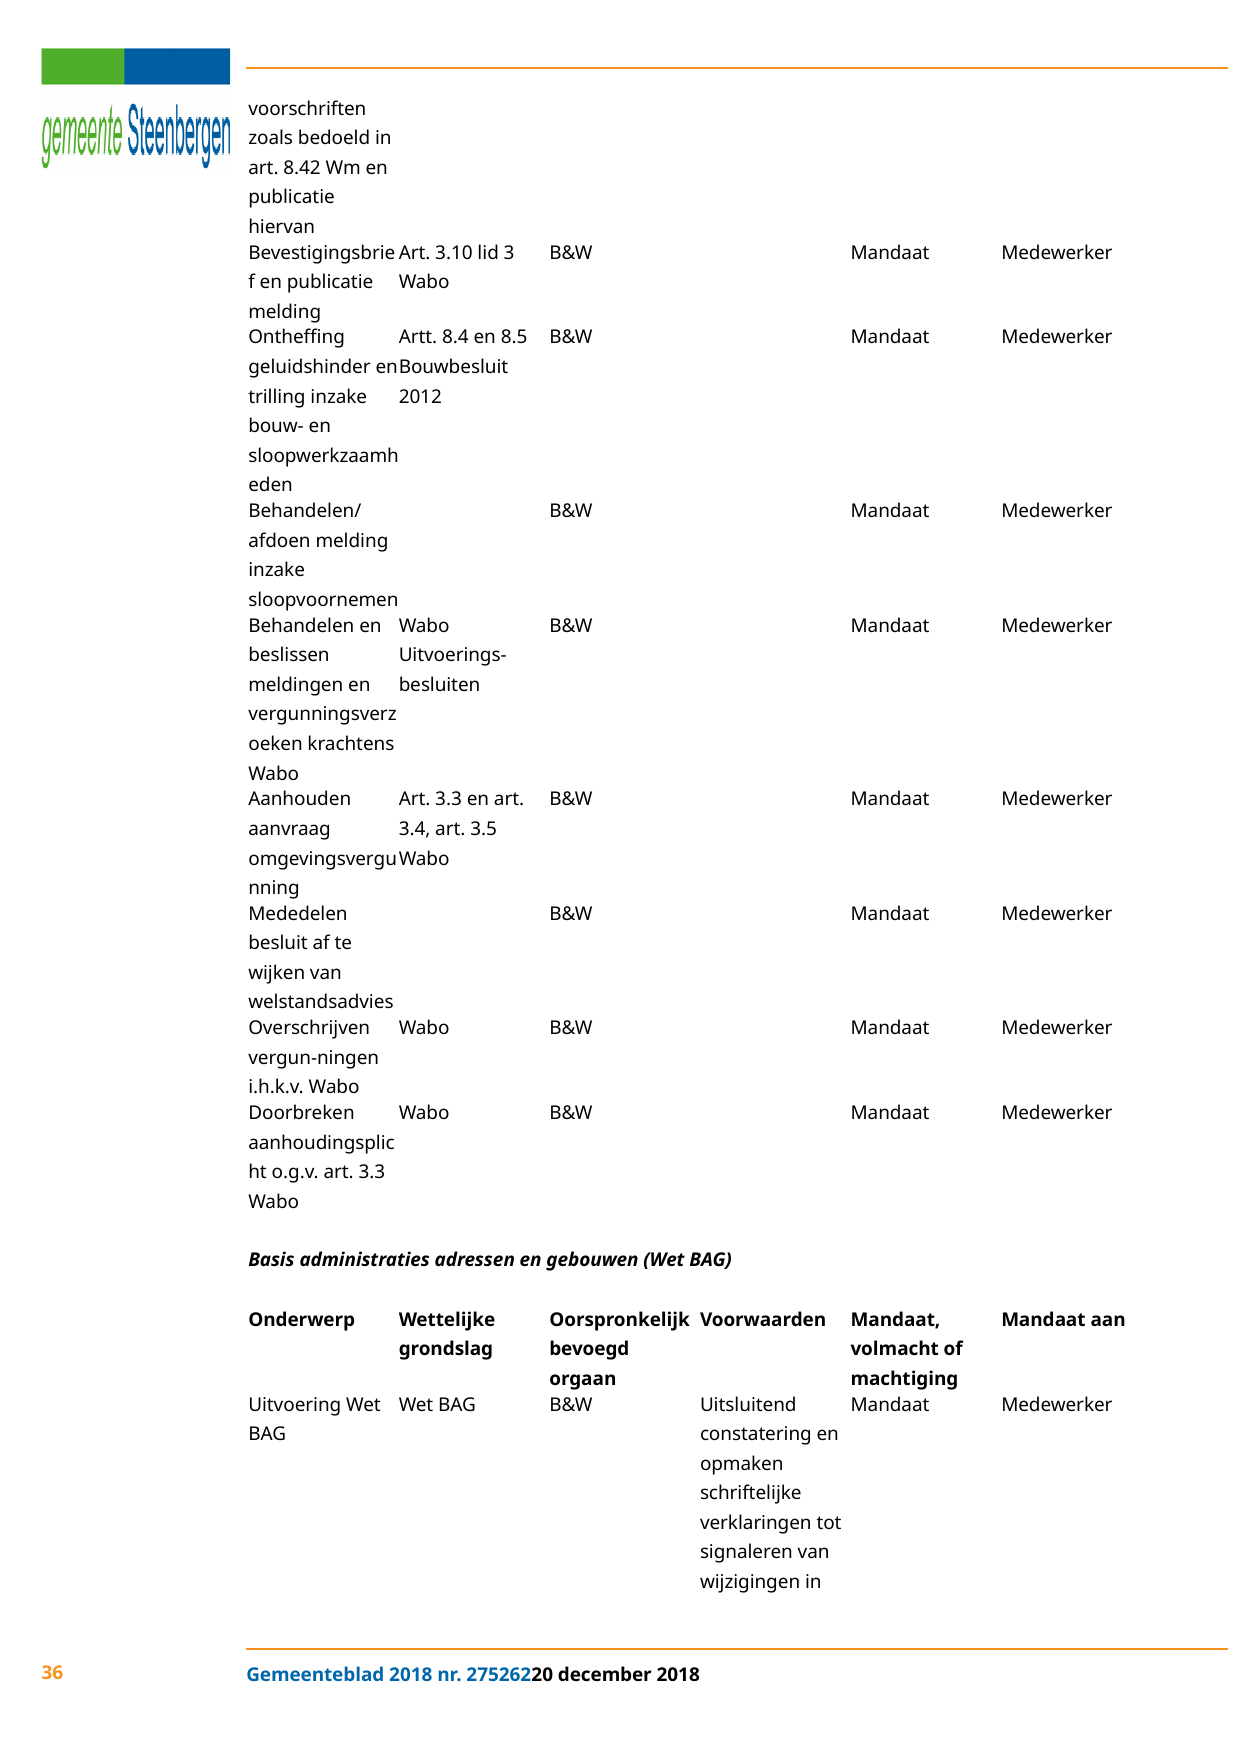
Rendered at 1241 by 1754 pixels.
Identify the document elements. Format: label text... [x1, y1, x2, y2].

table_cell Wabo [399, 1015, 549, 1099]
table_cell Wabo [399, 1099, 549, 1214]
table_cell Ontheffing geluidshinder en trilling inzake bouw- en sloopwerkzaamheden [248, 324, 398, 497]
table_cell Art. 3.10 lid 3 Wabo [399, 239, 549, 324]
table_header Oorspronkelijk bevoegd orgaan [549, 1306, 700, 1391]
table_header Wettelijke grondslag [399, 1306, 549, 1391]
table_cell Medewerker [1001, 324, 1152, 497]
table_cell Medewerker [1001, 612, 1152, 786]
table_cell B&W [549, 1015, 700, 1099]
table_header Mandaat aan [1001, 1306, 1152, 1391]
table_cell Mandaat [850, 612, 1001, 786]
table_cell [700, 1015, 850, 1099]
table_cell B&W [549, 900, 700, 1014]
table_cell [1001, 95, 1152, 239]
picture [41, 47, 231, 172]
table_cell Mededelen besluit af te wijken van welstandsadvies [248, 900, 398, 1014]
table_cell [549, 95, 700, 239]
table_cell Mandaat [850, 1099, 1001, 1214]
table_cell [700, 612, 850, 786]
table_cell Bevestigingsbrief en publicatie melding [248, 239, 398, 324]
table_cell Wet BAG [399, 1391, 549, 1594]
table_cell Uitsluitend constatering en opmaken schriftelijke verklaringen tot signaleren van wijzigingen in [700, 1391, 850, 1594]
table_cell Medewerker [1001, 786, 1152, 900]
table_cell Doorbreken aanhoudingsplicht o.g.v. art. 3.3 Wabo [248, 1099, 398, 1214]
table_cell Wabo Uitvoerings-besluiten [399, 612, 549, 786]
table_cell B&W [549, 1099, 700, 1214]
table_cell [700, 1099, 850, 1214]
table_cell B&W [549, 1391, 700, 1594]
table_cell Art. 3.3 en art. 3.4, art. 3.5 Wabo [399, 786, 549, 900]
table_cell [700, 498, 850, 612]
table_cell Uitvoering Wet BAG [248, 1391, 398, 1594]
table_cell Medewerker [1001, 900, 1152, 1014]
table_cell [700, 786, 850, 900]
table_cell Medewerker [1001, 1099, 1152, 1214]
table_cell Mandaat [850, 1015, 1001, 1099]
table_cell Mandaat [850, 900, 1001, 1014]
table_cell B&W [549, 324, 700, 497]
table_cell B&W [549, 239, 700, 324]
text Basis administraties adressen en gebouwen (Wet BAG) [248, 1247, 1152, 1272]
table_cell Medewerker [1001, 239, 1152, 324]
table_cell Medewerker [1001, 1015, 1152, 1099]
table_cell Mandaat [850, 1391, 1001, 1594]
table_cell [399, 95, 549, 239]
table_cell Mandaat [850, 324, 1001, 497]
table_cell Behandelen en beslissen meldingen en vergunningsverzoeken krachtens Wabo [248, 612, 398, 786]
table_cell B&W [549, 612, 700, 786]
table_cell B&W [549, 498, 700, 612]
table_cell B&W [549, 786, 700, 900]
table_header Voorwaarden [700, 1306, 850, 1391]
table_cell Medewerker [1001, 1391, 1152, 1594]
table_cell [399, 900, 549, 1014]
table_cell voorschriften zoals bedoeld in art. 8.42 Wm en publicatie hiervan [248, 95, 398, 239]
table_cell Mandaat [850, 239, 1001, 324]
table_cell Behandelen/afdoen melding inzake sloopvoornemen [248, 498, 398, 612]
table_cell [850, 95, 1001, 239]
table_cell Overschrijven vergun-ningen i.h.k.v. Wabo [248, 1015, 398, 1099]
table_cell Medewerker [1001, 498, 1152, 612]
table_cell [399, 498, 549, 612]
table_cell [700, 324, 850, 497]
table_cell [700, 900, 850, 1014]
table_cell [700, 239, 850, 324]
table_header Mandaat, volmacht of machtiging [850, 1306, 1001, 1391]
table_header Onderwerp [248, 1306, 398, 1391]
table_cell [700, 95, 850, 239]
table_cell Artt. 8.4 en 8.5 Bouwbesluit 2012 [399, 324, 549, 497]
table_cell Mandaat [850, 786, 1001, 900]
table_cell Aanhouden aanvraag omgevingsvergunning [248, 786, 398, 900]
table_cell Mandaat [850, 498, 1001, 612]
